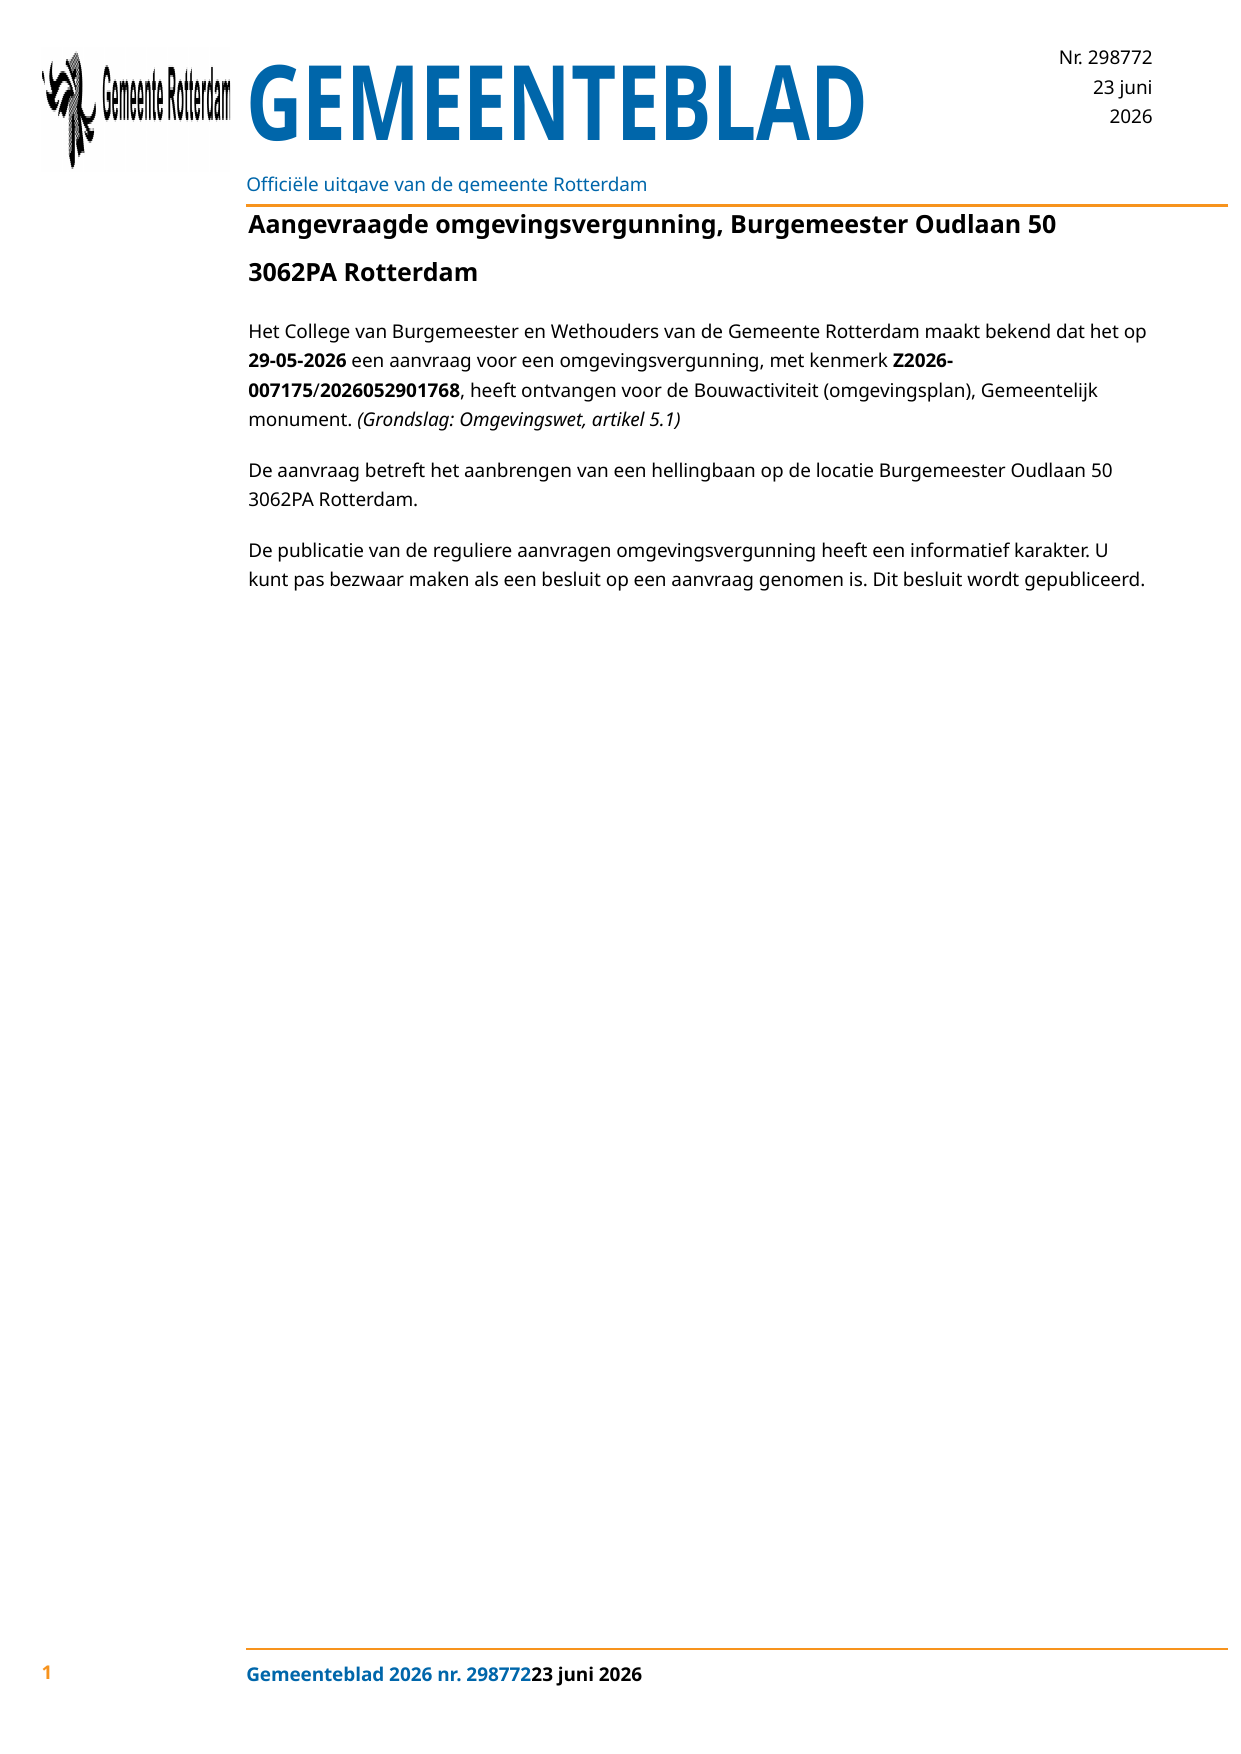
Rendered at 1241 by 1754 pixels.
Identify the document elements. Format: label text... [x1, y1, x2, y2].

text Het College van Burgemeester en Wethouders van de Gemeente Rotterdam maakt bekend dat het op 29-05-2026 een aanvraag voor een omgevingsvergunning, met kenmerk Z2026-007175/2026052901768, heeft ontvangen voor de Bouwactiviteit (omgevingsplan), Gemeentelijk monument. (Grondslag: Omgevingswet, artikel 5.1) [248, 318, 1152, 432]
text De aanvraag betreft het aanbrengen van een hellingbaan op de locatie Burgemeester Oudlaan 50 3062PA Rotterdam. [248, 457, 1152, 512]
text Aangevraagde omgevingsvergunning, Burgemeester Oudlaan 50 3062PA Rotterdam [248, 207, 1152, 288]
picture [41, 47, 231, 172]
text De publicatie van de reguliere aanvragen omgevingsvergunning heeft een informatief karakter. U kunt pas bezwaar maken als een besluit op een aanvraag genomen is. Dit besluit wordt gepubliceerd. [248, 537, 1152, 592]
